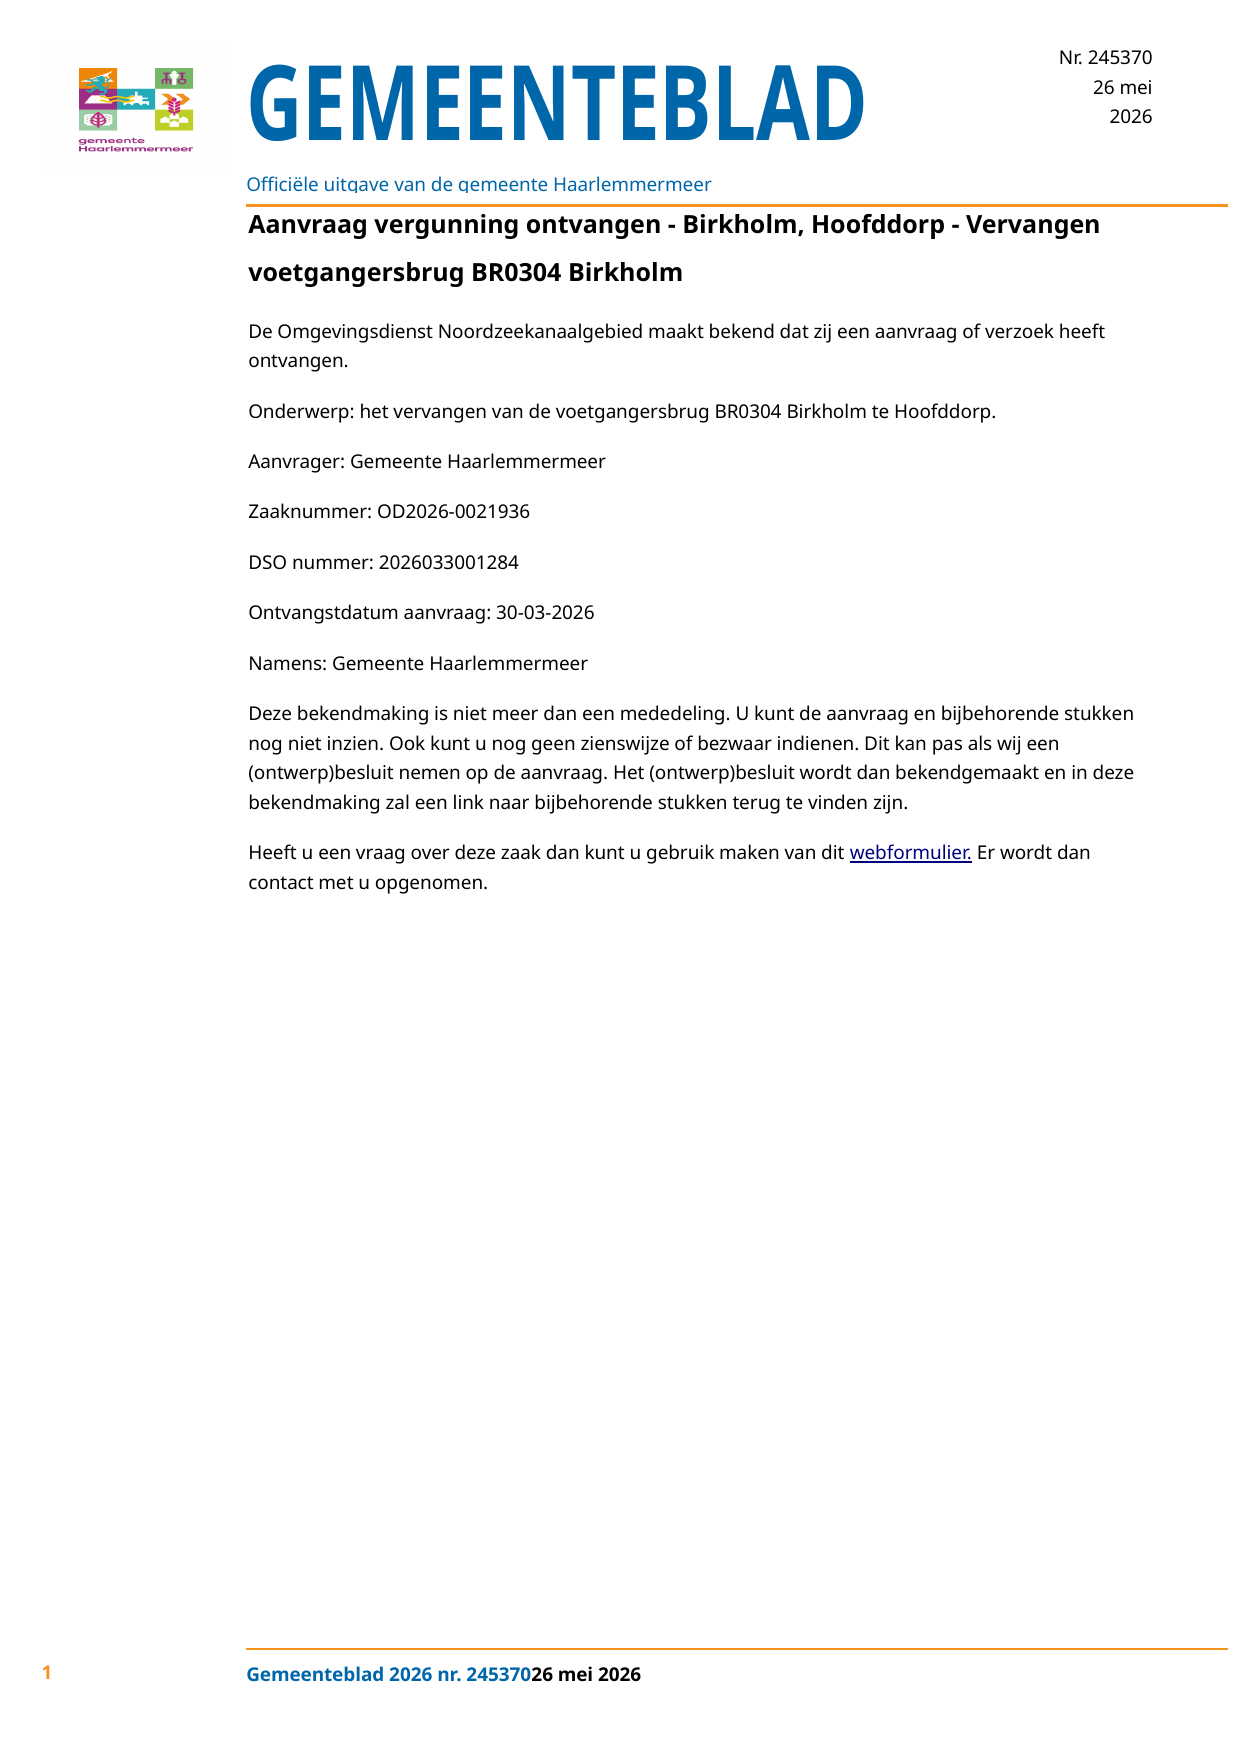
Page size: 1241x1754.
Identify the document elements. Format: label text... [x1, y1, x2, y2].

text Aanvrager: Gemeente Haarlemmermeer [248, 448, 1152, 474]
text DSO nummer: 2026033001284 [248, 549, 1152, 575]
text Namens: Gemeente Haarlemmermeer [248, 650, 1152, 676]
text Zaaknummer: OD2026-0021936 [248, 499, 1152, 524]
text De Omgevingsdienst Noordzeekanaalgebied maakt bekend dat zij een aanvraag of verzoek heeft ontvangen. [248, 318, 1152, 373]
text Aanvraag vergunning ontvangen - Birkholm, Hoofddorp - Vervangen voetgangersbrug BR0304 Birkholm [248, 207, 1152, 288]
text Onderwerp: het vervangen van de voetgangersbrug BR0304 Birkholm te Hoofddorp. [248, 398, 1152, 424]
text Deze bekendmaking is niet meer dan een mededeling. U kunt de aanvraag en bijbehorende stukken nog niet inzien. Ook kunt u nog geen zienswijze of bezwaar indienen. Dit kan pas als wij een (ontwerp)besluit nemen op de aanvraag. Het (ontwerp)besluit wordt dan bekendgemaakt en in deze bekendmaking zal een link naar bijbehorende stukken terug te vinden zijn. [248, 700, 1152, 815]
text Ontvangstdatum aanvraag: 30-03-2026 [248, 599, 1152, 625]
text Heeft u een vraag over deze zaak dan kunt u gebruik maken van dit webformulier. Er wordt dan contact met u opgenomen. [248, 839, 1152, 895]
picture [41, 47, 231, 172]
